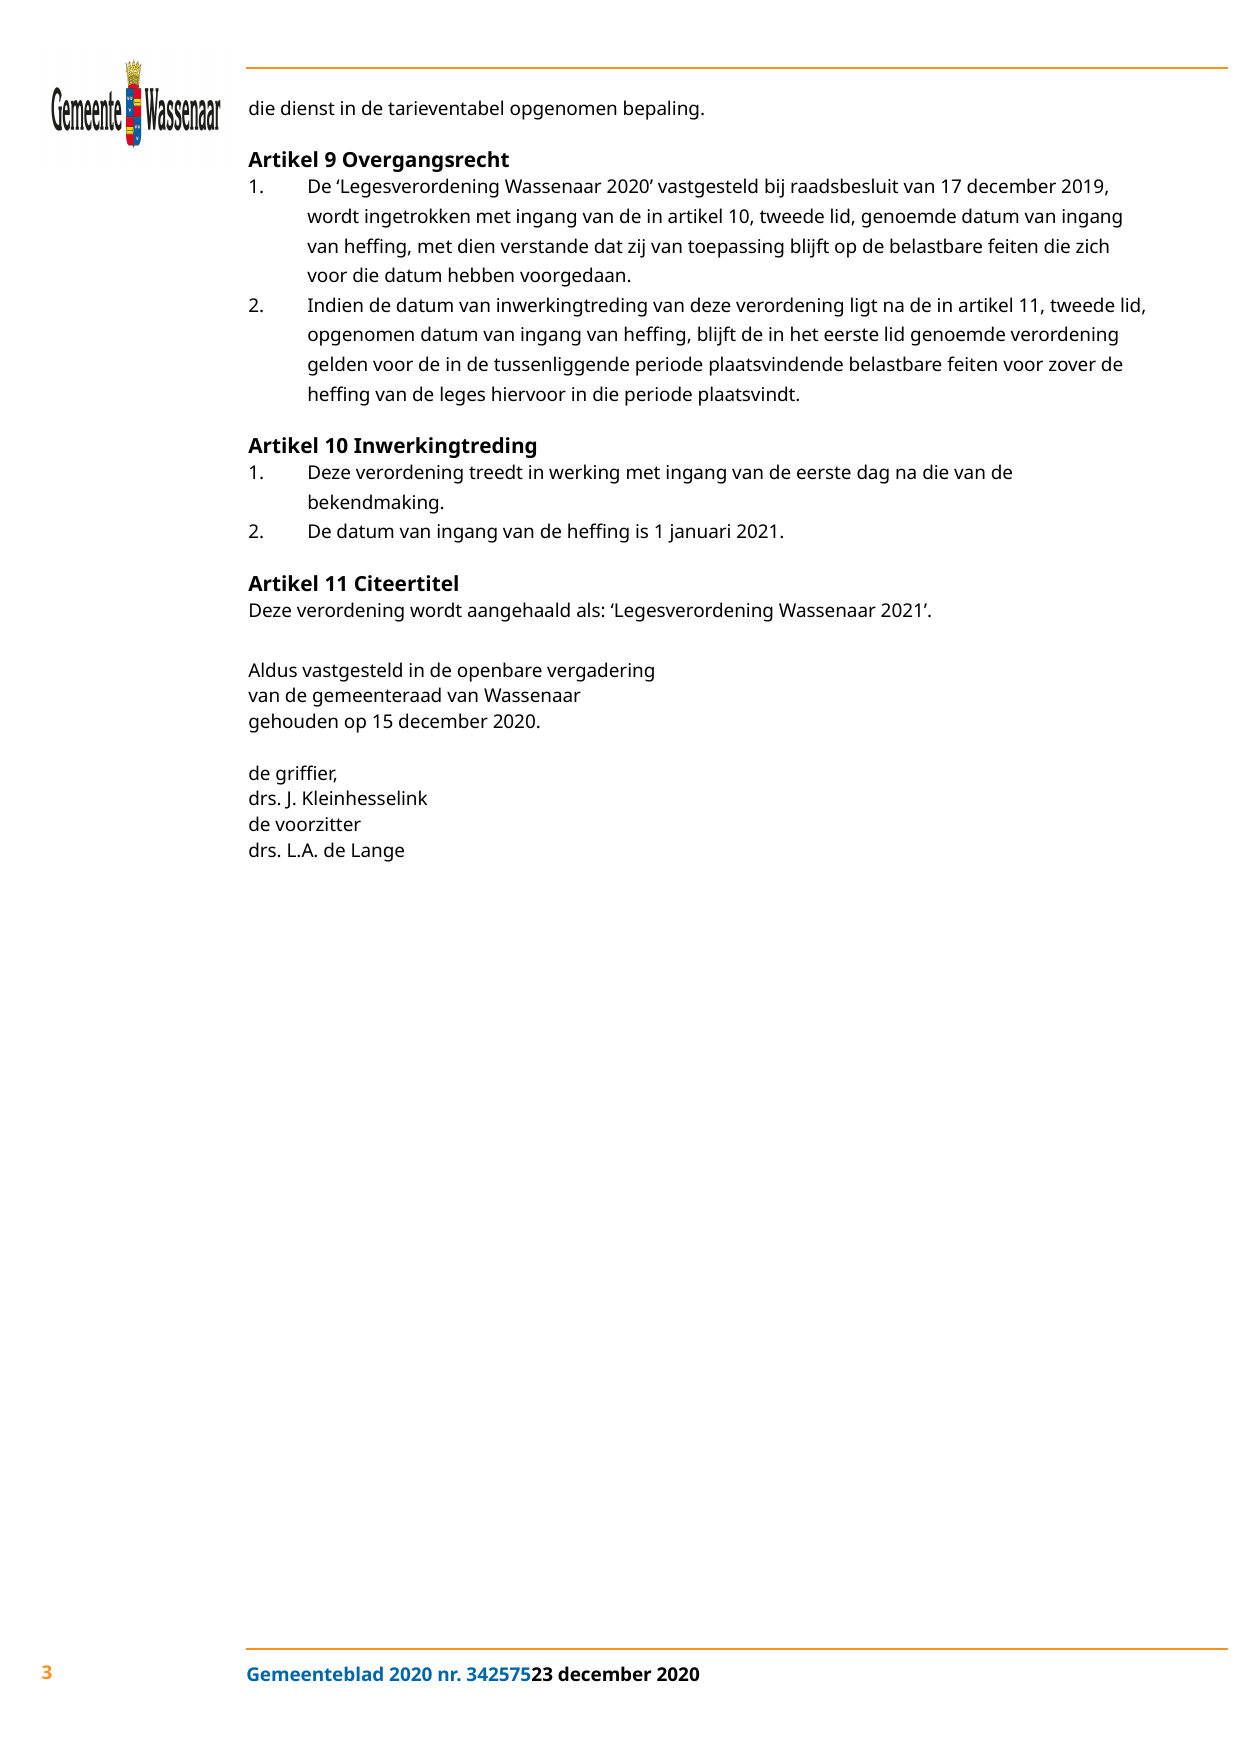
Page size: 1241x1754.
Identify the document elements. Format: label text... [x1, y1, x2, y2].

text de voorzitter [248, 811, 1152, 837]
list Deze verordening treedt in werking met ingang van de eerste dag na die van de bekendmaking. [248, 459, 1152, 515]
picture [41, 47, 231, 172]
text van de gemeenteraad van Wassenaar [248, 682, 1152, 708]
text gehouden op 15 december 2020. [248, 708, 1152, 734]
text Deze verordening wordt aangehaald als: ‘Legesverordening Wassenaar 2021’. [248, 598, 1152, 623]
text Artikel 10 Inwerkingtreding [248, 431, 1152, 459]
text Aldus vastgesteld in de openbare vergadering [248, 657, 1152, 682]
list Indien de datum van inwerkingtreding van deze verordening ligt na de in artikel 11, tweede lid, opgenomen datum van ingang van heffing, blijft de in het eerste lid genoemde verordening gelden voor de in de tussenliggende periode plaatsvindende belastbare feiten voor zover de heffing van de leges hiervoor in die periode plaatsvindt. [248, 292, 1152, 406]
list De datum van ingang van de heffing is 1 januari 2021. [248, 519, 1152, 544]
text die dienst in de tarieventabel opgenomen bepaling. [248, 95, 1152, 121]
text drs. L.A. de Lange [248, 837, 1152, 863]
list De ‘Legesverordening Wassenaar 2020’ vastgesteld bij raadsbesluit van 17 december 2019, wordt ingetrokken met ingang van de in artikel 10, tweede lid, genoemde datum van ingang van heffing, met dien verstande dat zij van toepassing blijft op de belastbare feiten die zich voor die datum hebben voorgedaan. [248, 174, 1152, 288]
text drs. J. Kleinhesselink [248, 785, 1152, 811]
text Artikel 9 Overgangsrecht [248, 145, 1152, 174]
text de griffier, [248, 760, 1152, 785]
text Artikel 11 Citeertitel [248, 569, 1152, 598]
